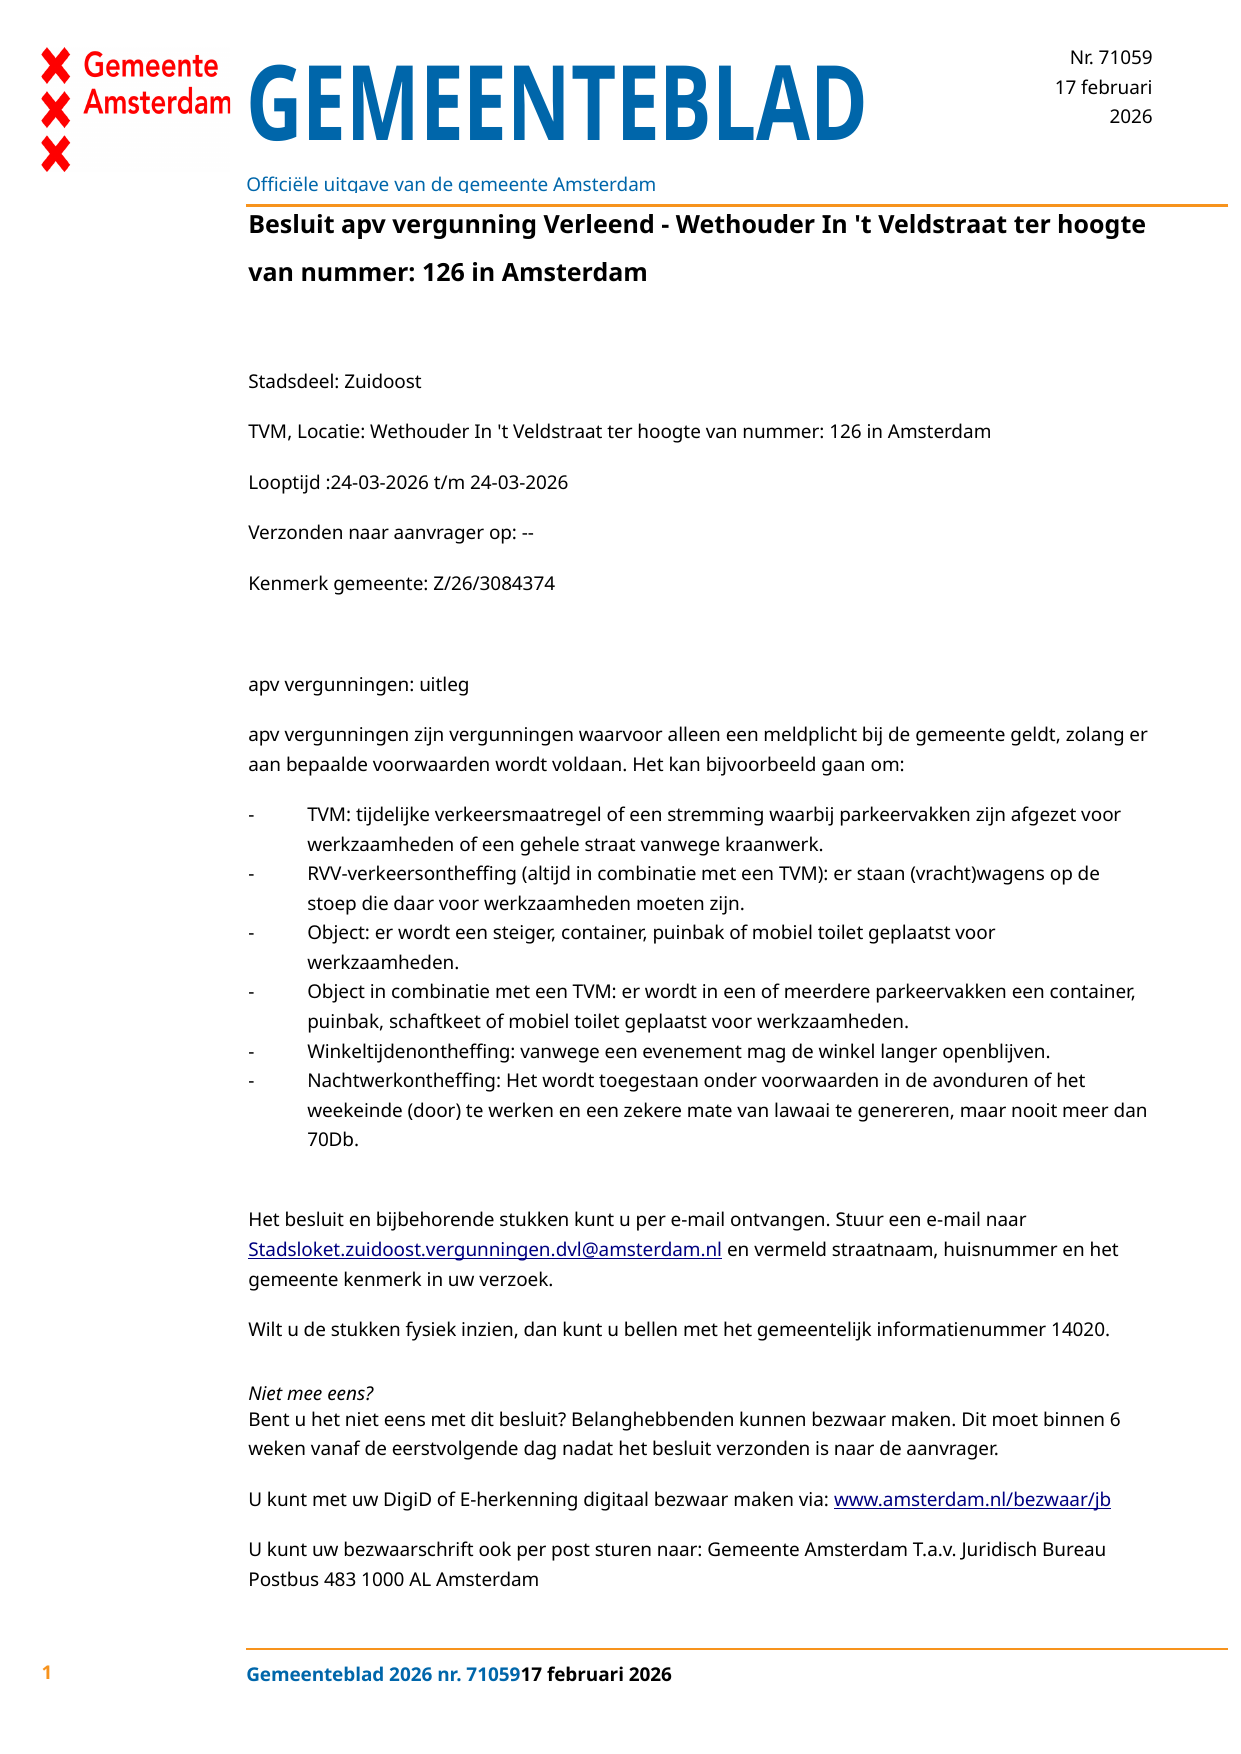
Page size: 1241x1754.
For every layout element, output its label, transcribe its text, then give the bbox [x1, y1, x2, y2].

text Kenmerk gemeente: Z/26/3084374 [248, 570, 1152, 596]
text Het besluit en bijbehorende stukken kunt u per e-mail ontvangen. Stuur een e-mail naar Stadsloket.zuidoost.vergunningen.dvl@amsterdam.nl en vermeld straatnaam, huisnummer en het gemeente kenmerk in uw verzoek. [248, 1207, 1152, 1292]
text U kunt uw bezwaarschrift ook per post sturen naar: Gemeente Amsterdam T.a.v. Juridisch Bureau Postbus 483 1000 AL Amsterdam [248, 1536, 1152, 1592]
text Wilt u de stukken fysiek inzien, dan kunt u bellen met het gemeentelijk informatienummer 14020. [248, 1316, 1152, 1342]
text Verzonden naar aanvrager op: -- [248, 519, 1152, 545]
list RVV-verkeersontheffing (altijd in combinatie met een TVM): er staan (vracht)wagens op de stoep die daar voor werkzaamheden moeten zijn. [248, 860, 1152, 916]
text apv vergunningen: uitleg [248, 671, 1152, 697]
text Looptijd :24-03-2026 t/m 24-03-2026 [248, 469, 1152, 495]
list Nachtwerkontheffing: Het wordt toegestaan onder voorwaarden in de avonduren of het weekeinde (door) te werken en een zekere mate van lawaai te genereren, maar nooit meer dan 70Db. [248, 1067, 1152, 1152]
list TVM: tijdelijke verkeersmaatregel of een stremming waarbij parkeervakken zijn afgezet voor werkzaamheden of een gehele straat vanwege kraanwerk. [248, 801, 1152, 857]
text Niet mee eens? [248, 1380, 1152, 1406]
text Bent u het niet eens met dit besluit? Belanghebbenden kunnen bezwaar maken. Dit moet binnen 6 weken vanaf de eerstvolgende dag nadat het besluit verzonden is naar de aanvrager. [248, 1406, 1152, 1461]
list Winkeltijdenontheffing: vanwege een evenement mag de winkel langer openblijven. [248, 1038, 1152, 1064]
text apv vergunningen zijn vergunningen waarvoor alleen een meldplicht bij de gemeente geldt, zolang er aan bepaalde voorwaarden wordt voldaan. Het kan bijvoorbeeld gaan om: [248, 721, 1152, 777]
text U kunt met uw DigiD of E-herkenning digitaal bezwaar maken via: www.amsterdam.nl/bezwaar/jb [248, 1486, 1152, 1512]
list Object in combinatie met een TVM: er wordt in een of meerdere parkeervakken een container, puinbak, schaftkeet of mobiel toilet geplaatst voor werkzaamheden. [248, 979, 1152, 1034]
list Object: er wordt een steiger, container, puinbak of mobiel toilet geplaatst voor werkzaamheden. [248, 919, 1152, 975]
text Besluit apv vergunning Verleend - Wethouder In 't Veldstraat ter hoogte van nummer: 126 in Amsterdam [248, 207, 1152, 288]
text Stadsdeel: Zuidoost [248, 368, 1152, 394]
picture [41, 47, 231, 172]
text TVM, Locatie: Wethouder In 't Veldstraat ter hoogte van nummer: 126 in Amsterdam [248, 419, 1152, 444]
